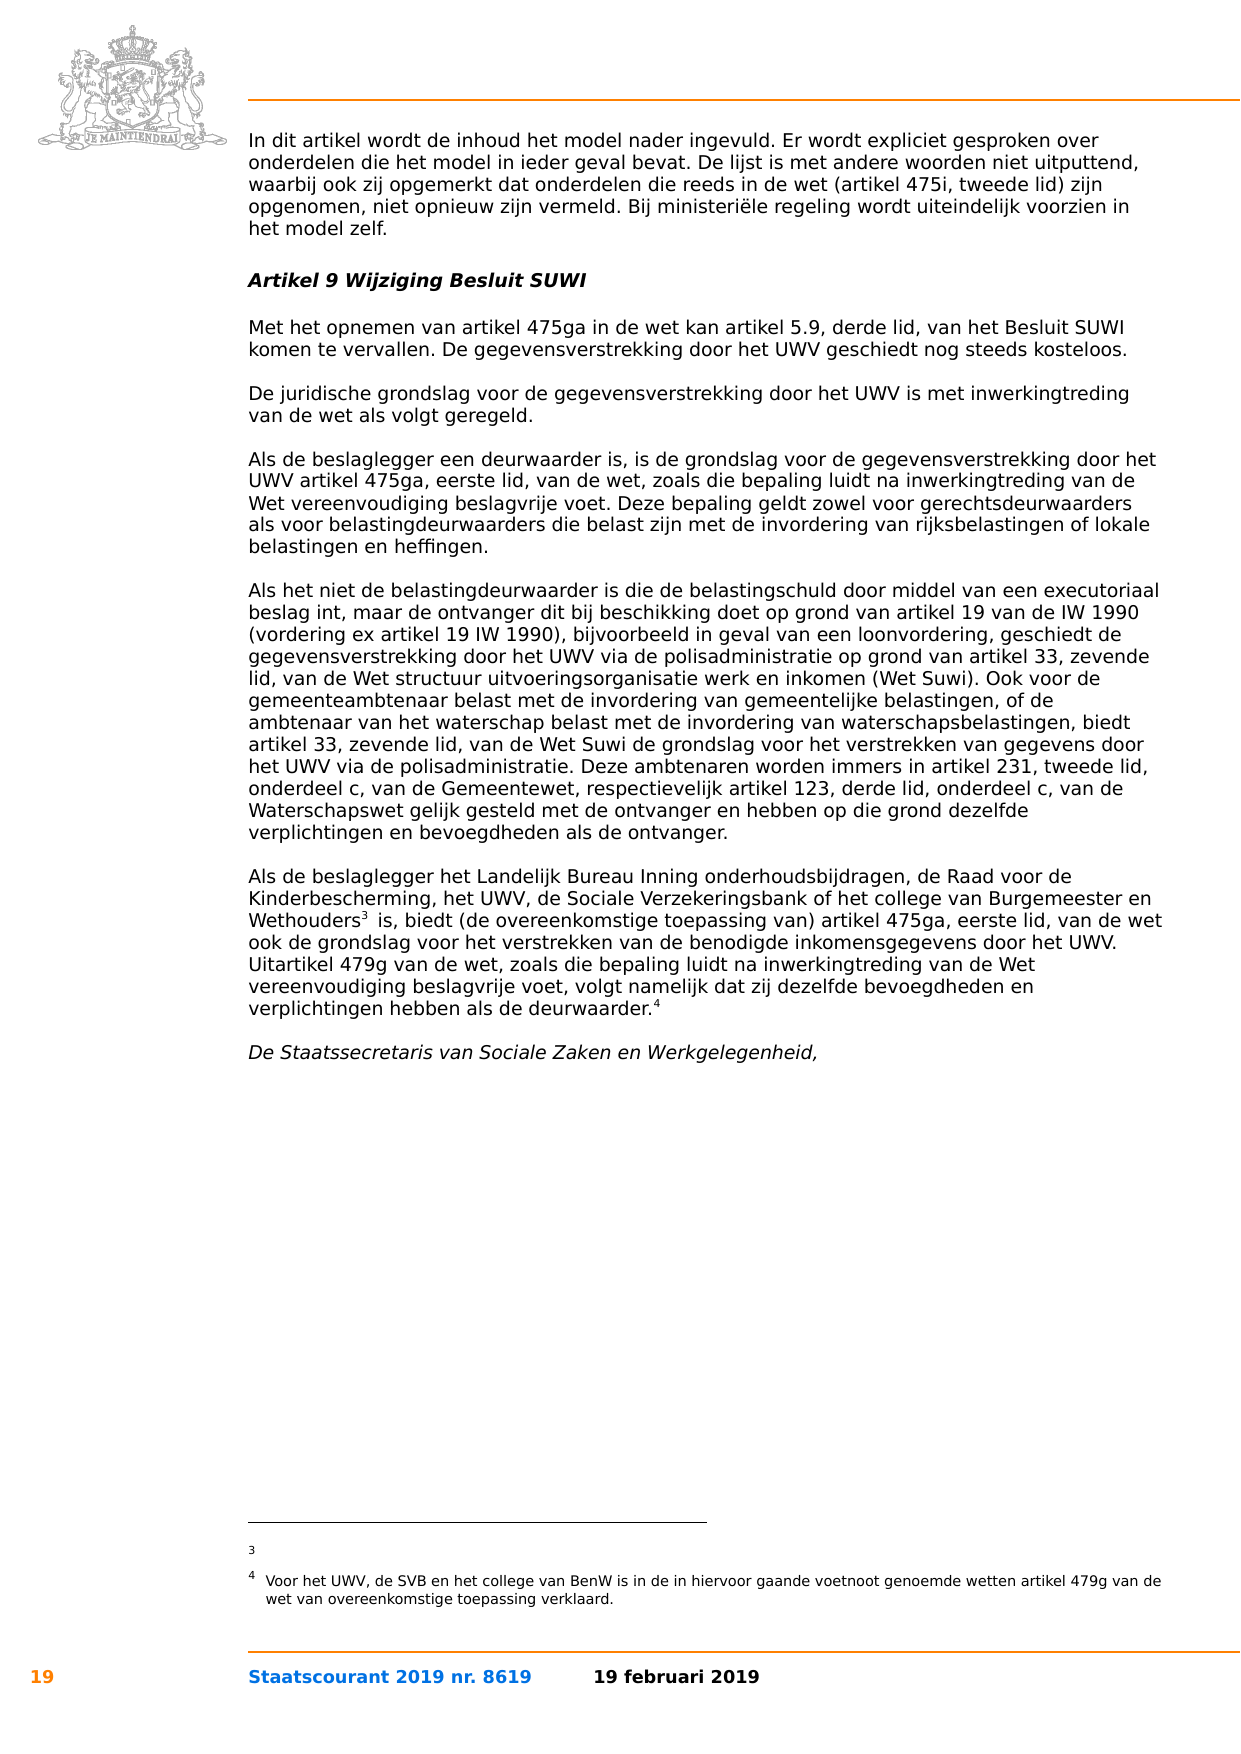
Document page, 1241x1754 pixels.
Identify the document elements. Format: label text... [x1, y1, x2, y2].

text Voor het UWV, de SVB en het college van BenW is in de in hiervoor gaande voetnoot genoemde wetten artikel 479g van de wet van overeenkomstige toepassing verklaard. [248, 1569, 1163, 1608]
text Met het opnemen van artikel 475ga in de wet kan artikel 5.9, derde lid, van het Besluit SUWI komen te vervallen. De gegevensverstrekking door het UWV geschiedt nog steeds kosteloos. [248, 317, 1163, 361]
text De Staatssecretaris van Sociale Zaken en Werkgelegenheid, [248, 1042, 1163, 1063]
picture [38, 25, 227, 150]
subtitle Artikel 9 Wijziging Besluit SUWI [248, 270, 1163, 292]
text Als de beslaglegger een deurwaarder is, is de grondslag voor de gegevensverstrekking door het UWV artikel 475ga, eerste lid, van de wet, zoals die bepaling luidt na inwerkingtreding van de Wet vereenvoudiging beslagvrije voet. Deze bepaling geldt zowel voor gerechtsdeurwaarders als voor belastingdeurwaarders die belast zijn met de invordering van rijksbelastingen of lokale belastingen en heffingen. [248, 448, 1163, 558]
text Als de beslaglegger het Landelijk Bureau Inning onderhoudsbijdragen, de Raad voor de Kinderbescherming, het UWV, de Sociale Verzekeringsbank of het college van Burgemeester en Wethouders is, biedt (de overeenkomstige toepassing van) artikel 475ga, eerste lid, van de wet ook de grondslag voor het verstrekken van de benodigde inkomensgegevens door het UWV. Uitartikel 479g van de wet, zoals die bepaling luidt na inwerkingtreding van de Wet vereenvoudiging beslagvrije voet, volgt namelijk dat zij dezelfde bevoegdheden en verplichtingen hebben als de deurwaarder. [248, 866, 1163, 1020]
text De juridische grondslag voor de gegevensverstrekking door het UWV is met inwerkingtreding van de wet als volgt geregeld. [248, 383, 1163, 427]
text Als het niet de belastingdeurwaarder is die de belastingschuld door middel van een executoriaal beslag int, maar de ontvanger dit bij beschikking doet op grond van artikel 19 van de IW 1990 (vordering ex artikel 19 IW 1990), bijvoorbeeld in geval van een loonvordering, geschiedt de gegevensverstrekking door het UWV via de polisadministratie op grond van artikel 33, zevende lid, van de Wet structuur uitvoeringsorganisatie werk en inkomen (Wet Suwi). Ook voor de gemeenteambtenaar belast met de invordering van gemeentelijke belastingen, of de ambtenaar van het waterschap belast met de invordering van waterschapsbelastingen, biedt artikel 33, zevende lid, van de Wet Suwi de grondslag voor het verstrekken van gegevens door het UWV via de polisadministratie. Deze ambtenaren worden immers in artikel 231, tweede lid, onderdeel c, van de Gemeentewet, respectievelijk artikel 123, derde lid, onderdeel c, van de Waterschapswet gelijk gesteld met de ontvanger en hebben op die grond dezelfde verplichtingen en bevoegdheden als de ontvanger. [248, 580, 1163, 844]
text In dit artikel wordt de inhoud het model nader ingevuld. Er wordt expliciet gesproken over onderdelen die het model in ieder geval bevat. De lijst is met andere woorden niet uitputtend, waarbij ook zij opgemerkt dat onderdelen die reeds in de wet (artikel 475i, tweede lid) zijn opgenomen, niet opnieuw zijn vermeld. Bij ministeriële regeling wordt uiteindelijk voorzien in het model zelf. [248, 130, 1163, 240]
